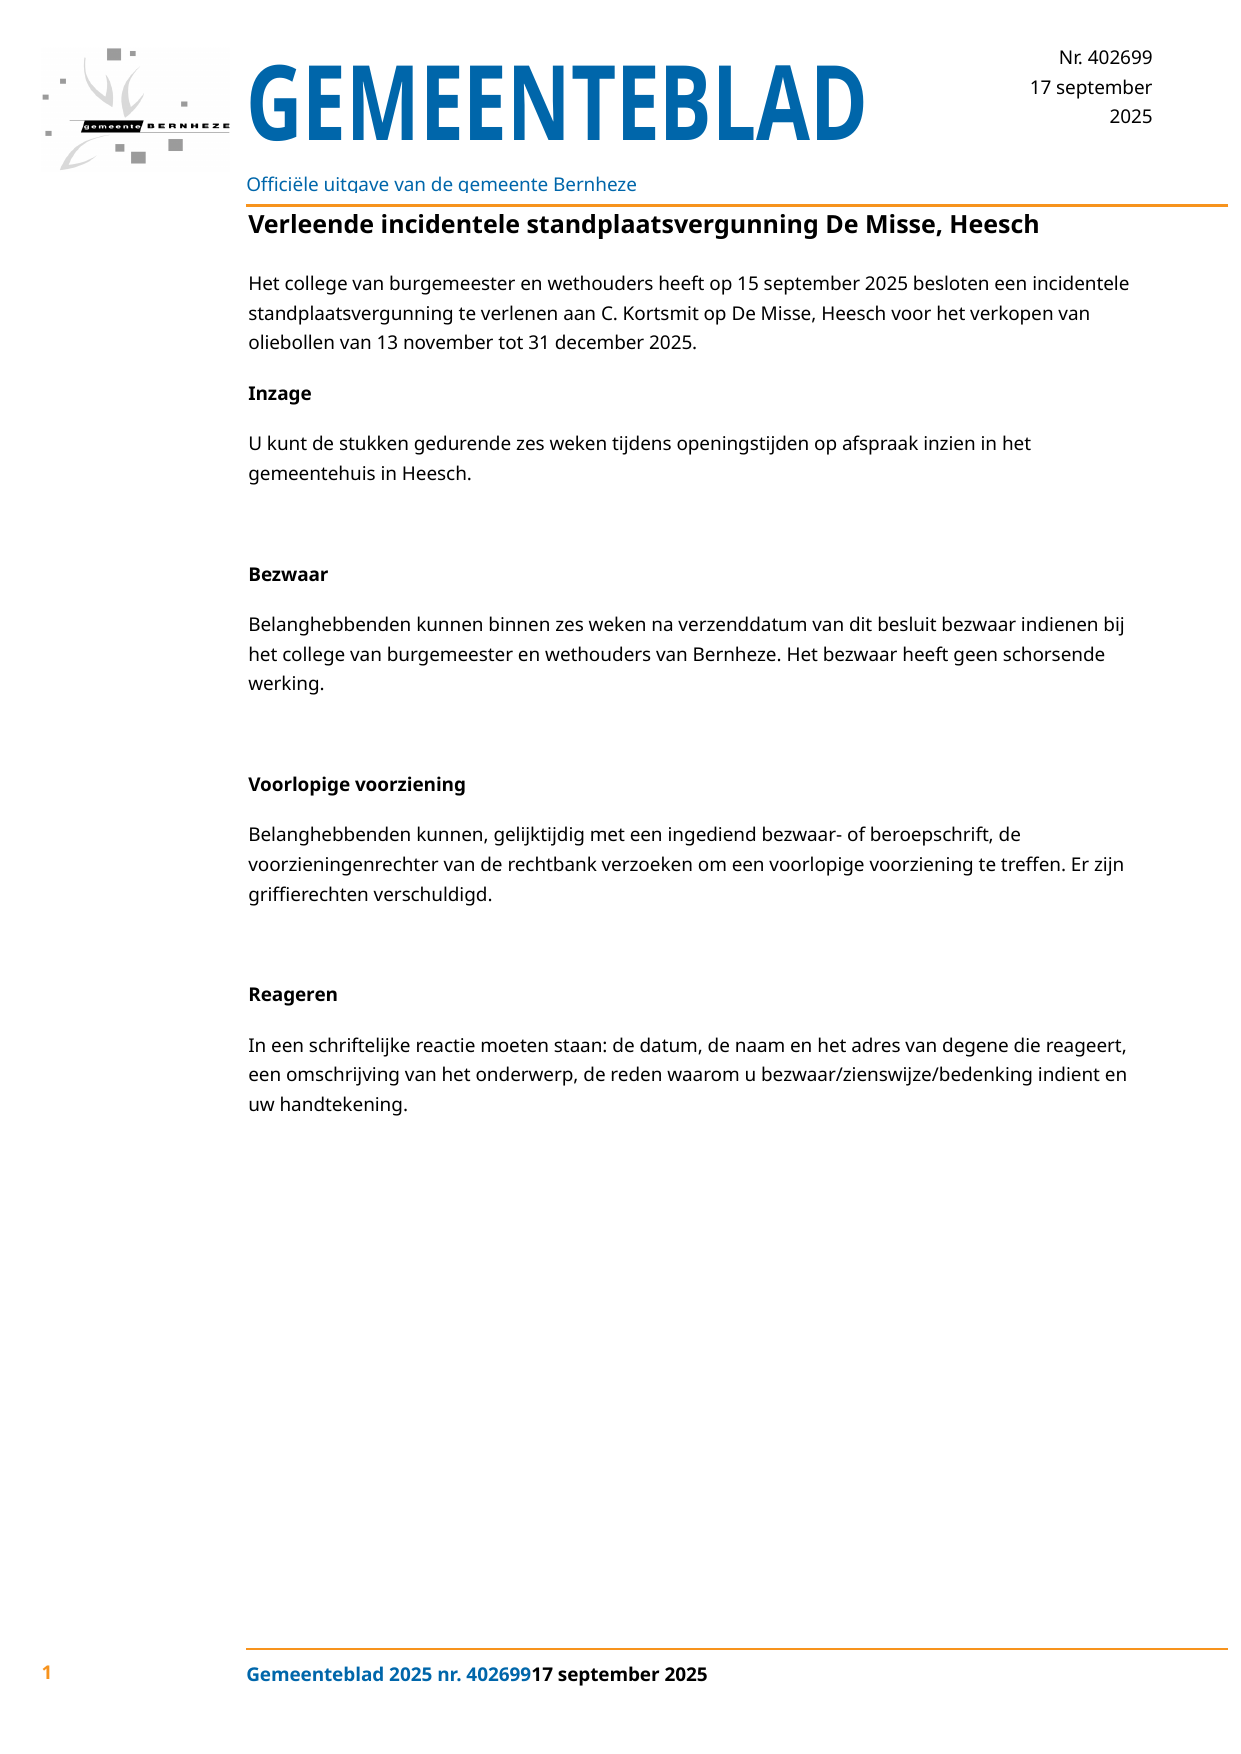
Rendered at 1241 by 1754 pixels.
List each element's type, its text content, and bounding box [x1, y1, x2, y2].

text Inzage [248, 380, 1152, 406]
text In een schriftelijke reactie moeten staan: de datum, de naam en het adres van degene die reageert, een omschrijving van het onderwerp, de reden waarom u bezwaar/zienswijze/bedenking indient en uw handtekening. [248, 1032, 1152, 1117]
text Bezwaar [248, 561, 1152, 586]
text Belanghebbenden kunnen binnen zes weken na verzenddatum van dit besluit bezwaar indienen bij het college van burgemeester en wethouders van Bernheze. Het bezwaar heeft geen schorsende werking. [248, 611, 1152, 696]
text Belanghebbenden kunnen, gelijktijdig met een ingediend bezwaar- of beroepschrift, de voorzieningenrechter van de rechtbank verzoeken om een voorlopige voorziening te treffen. Er zijn griffierechten verschuldigd. [248, 822, 1152, 906]
picture [41, 47, 231, 172]
text Voorlopige voorziening [248, 771, 1152, 797]
text Reageren [248, 982, 1152, 1007]
text Verleende incidentele standplaatsvergunning De Misse, Heesch [248, 207, 1152, 241]
text U kunt de stukken gedurende zes weken tijdens openingstijden op afspraak inzien in het gemeentehuis in Heesch. [248, 430, 1152, 486]
text Het college van burgemeester en wethouders heeft op 15 september 2025 besloten een incidentele standplaatsvergunning te verlenen aan C. Kortsmit op De Misse, Heesch voor het verkopen van oliebollen van 13 november tot 31 december 2025. [248, 270, 1152, 355]
